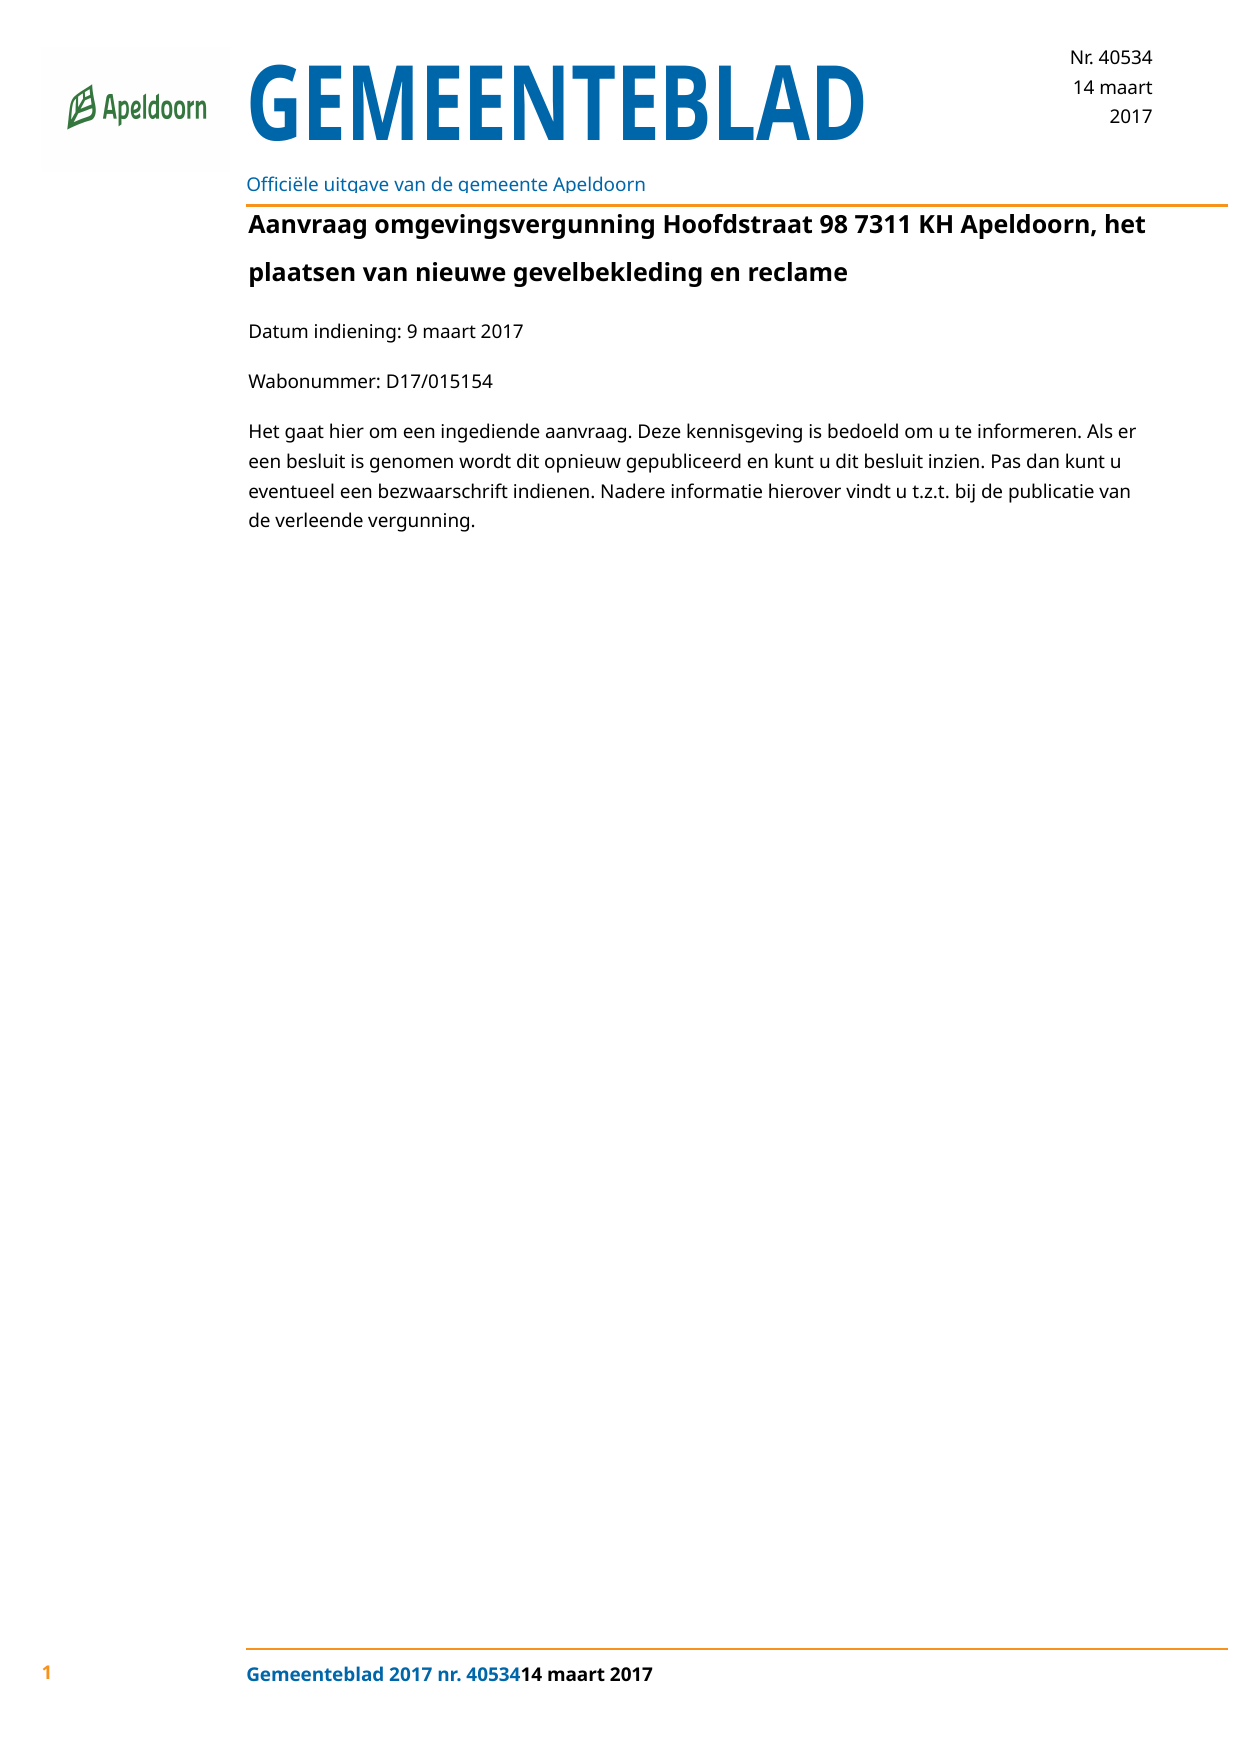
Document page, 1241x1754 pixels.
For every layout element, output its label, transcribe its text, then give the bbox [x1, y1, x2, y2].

text Aanvraag omgevingsvergunning Hoofdstraat 98 7311 KH Apeldoorn, het plaatsen van nieuwe gevelbekleding en reclame [248, 207, 1152, 288]
text Wabonummer: D17/015154 [248, 368, 1152, 394]
picture [41, 47, 231, 172]
text Het gaat hier om een ingediende aanvraag. Deze kennisgeving is bedoeld om u te informeren. Als er een besluit is genomen wordt dit opnieuw gepubliceerd en kunt u dit besluit inzien. Pas dan kunt u eventueel een bezwaarschrift indienen. Nadere informatie hierover vindt u t.z.t. bij de publicatie van de verleende vergunning. [248, 419, 1152, 533]
text Datum indiening: 9 maart 2017 [248, 318, 1152, 344]
